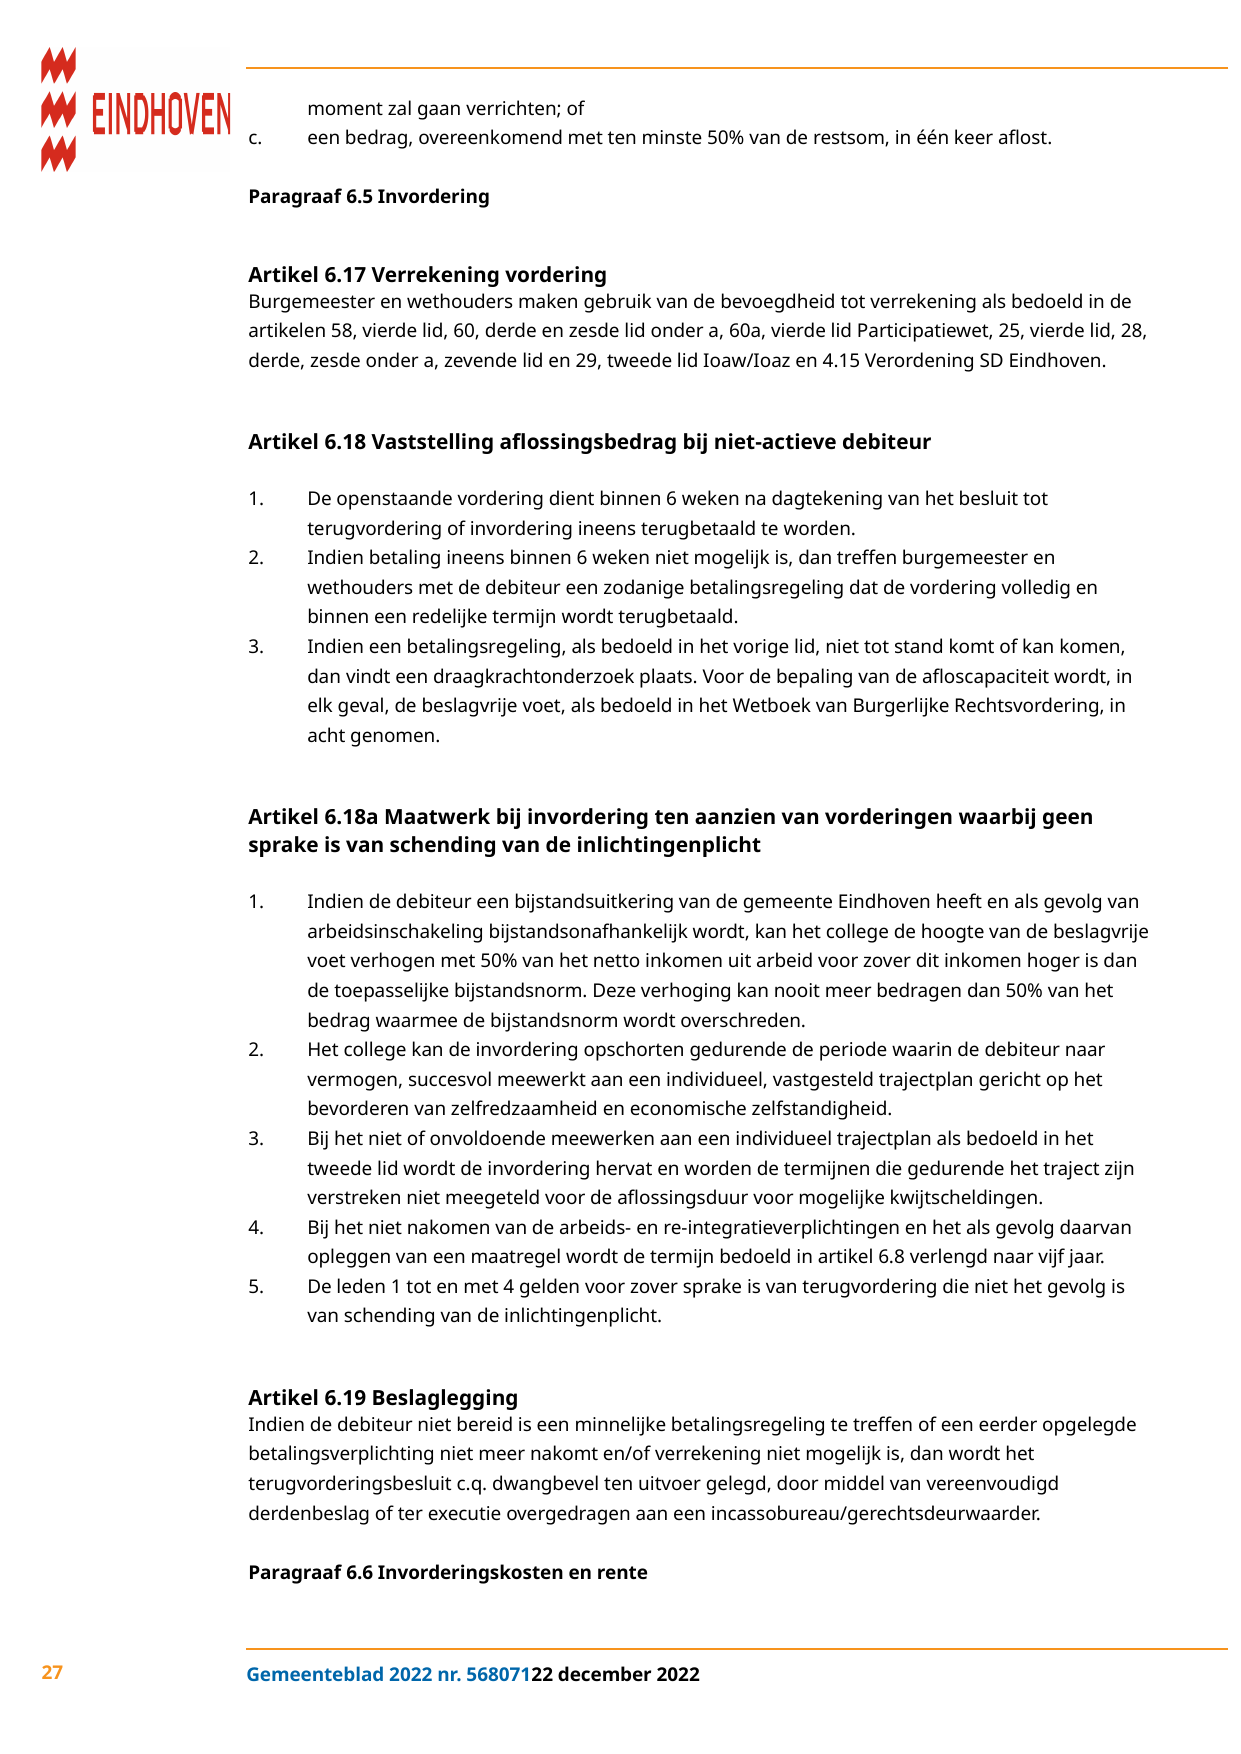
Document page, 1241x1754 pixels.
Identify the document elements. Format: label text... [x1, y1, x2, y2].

text Artikel 6.18a Maatwerk bij invordering ten aanzien van vorderingen waarbij geen sprake is van schending van de inlichtingenplicht [248, 802, 1152, 859]
picture [41, 47, 231, 172]
list een bedrag, overeenkomend met ten minste 50% van de restsom, in één keer aflost. [248, 124, 1152, 150]
list Indien de debiteur een bijstandsuitkering van de gemeente Eindhoven heeft en als gevolg van arbeidsinschakeling bijstandsonafhankelijk wordt, kan het college de hoogte van de beslagvrije voet verhogen met 50% van het netto inkomen uit arbeid voor zover dit inkomen hoger is dan de toepasselijke bijstandsnorm. Deze verhoging kan nooit meer bedragen dan 50% van het bedrag waarmee de bijstandsnorm wordt overschreden. [248, 888, 1152, 1032]
list Indien een betalingsregeling, als bedoeld in het vorige lid, niet tot stand komt of kan komen, dan vindt een draagkrachtonderzoek plaats. Voor de bepaling van de afloscapaciteit wordt, in elk geval, de beslagvrije voet, als bedoeld in het Wetboek van Burgerlijke Rechtsvordering, in acht genomen. [248, 633, 1152, 748]
text Artikel 6.17 Verrekening vordering [248, 260, 1152, 288]
text Burgemeester en wethouders maken gebruik van de bevoegdheid tot verrekening als bedoeld in de artikelen 58, vierde lid, 60, derde en zesde lid onder a, 60a, vierde lid Participatiewet, 25, vierde lid, 28, derde, zesde onder a, zevende lid en 29, tweede lid Ioaw/Ioaz en 4.15 Verordening SD Eindhoven. [248, 288, 1152, 373]
list Indien betaling ineens binnen 6 weken niet mogelijk is, dan treffen burgemeester en wethouders met de debiteur een zodanige betalingsregeling dat de vordering volledig en binnen een redelijke termijn wordt terugbetaald. [248, 544, 1152, 629]
list Bij het niet of onvoldoende meewerken aan een individueel trajectplan als bedoeld in het tweede lid wordt de invordering hervat en worden de termijnen die gedurende het traject zijn verstreken niet meegeteld voor de aflossingsduur voor mogelijke kwijtscheldingen. [248, 1125, 1152, 1210]
list Het college kan de invordering opschorten gedurende de periode waarin de debiteur naar vermogen, succesvol meewerkt aan een individueel, vastgesteld trajectplan gericht op het bevorderen van zelfredzaamheid en economische zelfstandigheid. [248, 1036, 1152, 1121]
list De openstaande vordering dient binnen 6 weken na dagtekening van het besluit tot terugvordering of invordering ineens terugbetaald te worden. [248, 485, 1152, 541]
text Artikel 6.18 Vaststelling aflossingsbedrag bij niet-actieve debiteur [248, 427, 1152, 456]
text Paragraaf 6.5 Invordering [248, 183, 1152, 209]
list De leden 1 tot en met 4 gelden voor zover sprake is van terugvordering die niet het gevolg is van schending van de inlichtingenplicht. [248, 1273, 1152, 1328]
text Artikel 6.19 Beslaglegging [248, 1383, 1152, 1411]
list Bij het niet nakomen van de arbeids- en re-integratieverplichtingen en het als gevolg daarvan opleggen van een maatregel wordt de termijn bedoeld in artikel 6.8 verlengd naar vijf jaar. [248, 1214, 1152, 1269]
list moment zal gaan verrichten; of [248, 95, 1152, 121]
text Paragraaf 6.6 Invorderingskosten en rente [248, 1559, 1152, 1585]
text Indien de debiteur niet bereid is een minnelijke betalingsregeling te treffen of een eerder opgelegde betalingsverplichting niet meer nakomt en/of verrekening niet mogelijk is, dan wordt het terugvorderingsbesluit c.q. dwangbevel ten uitvoer gelegd, door middel van vereenvoudigd derdenbeslag of ter executie overgedragen aan een incassobureau/gerechtsdeurwaarder. [248, 1411, 1152, 1526]
